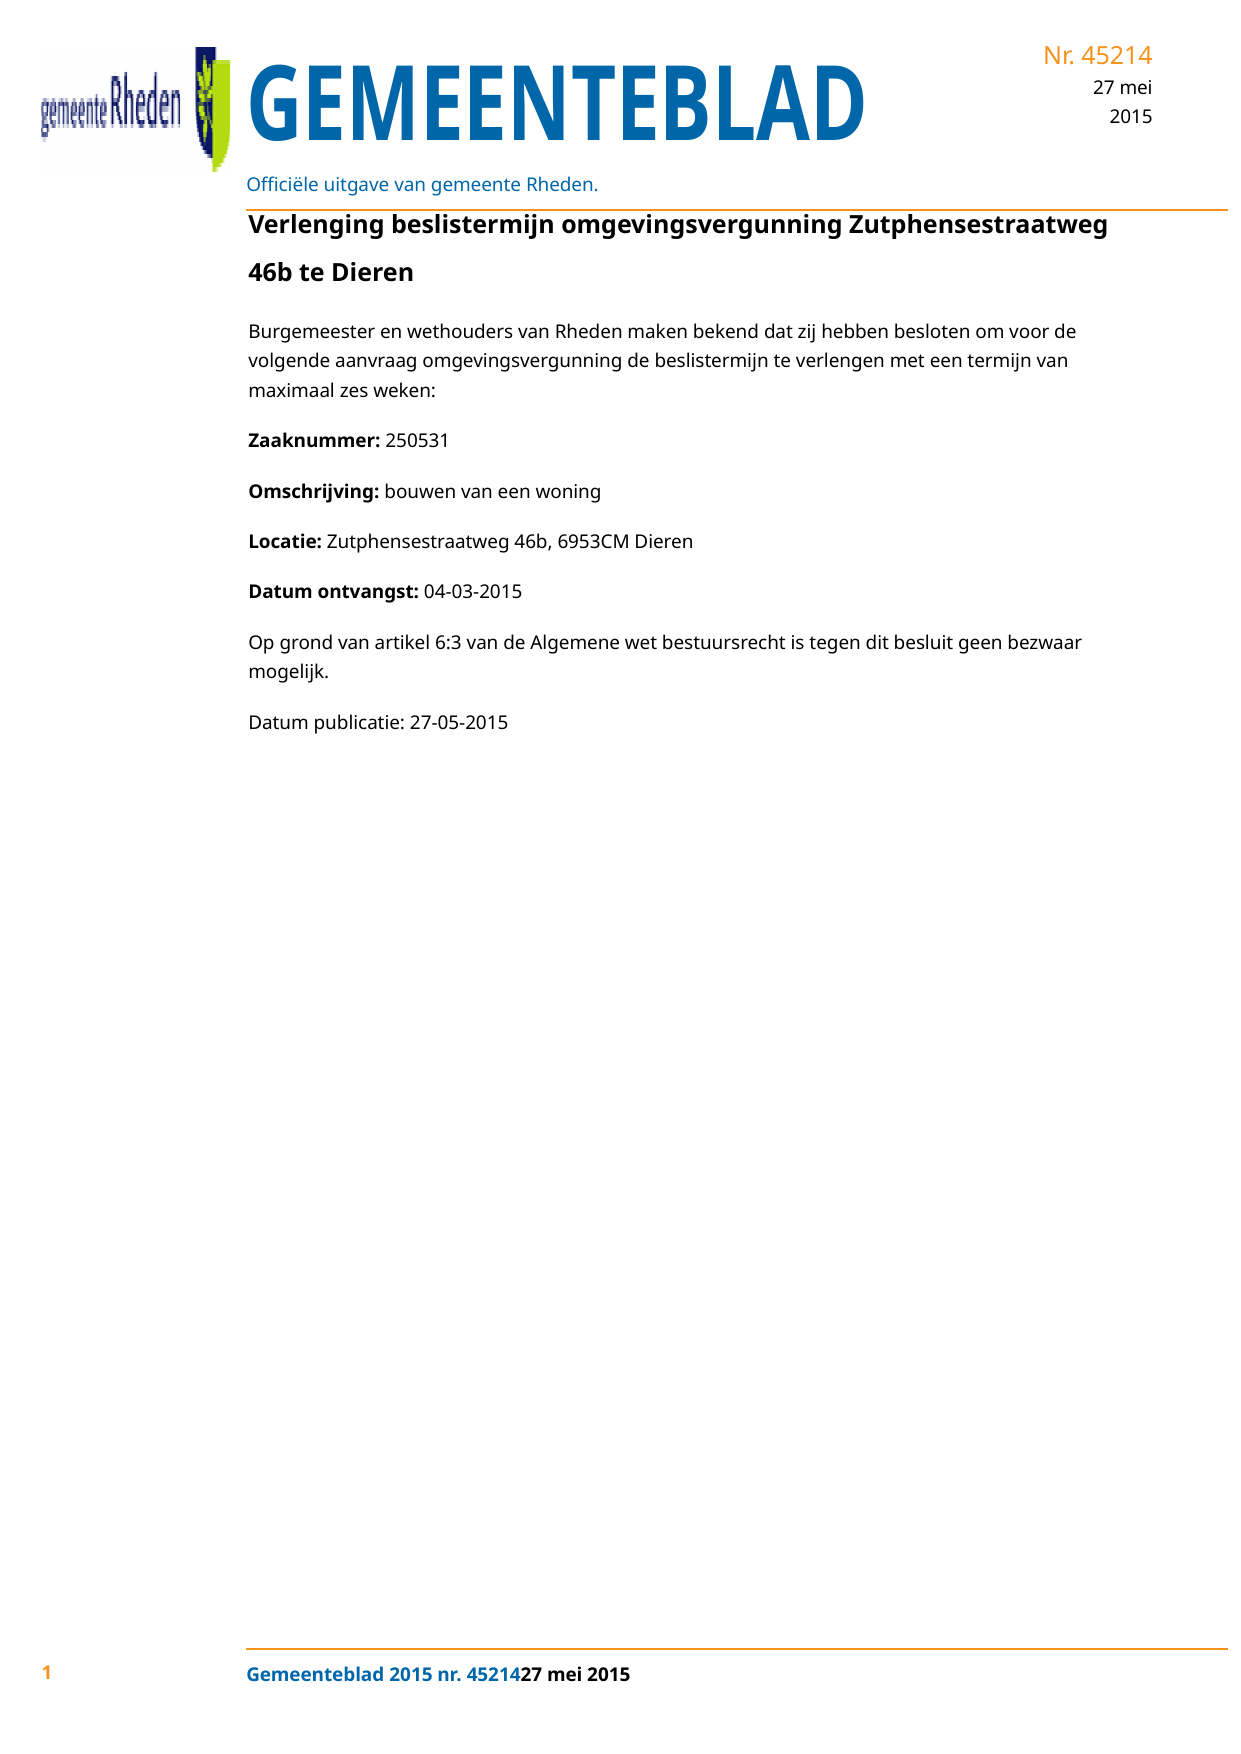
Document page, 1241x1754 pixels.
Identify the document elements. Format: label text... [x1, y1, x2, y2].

text Datum ontvangst: 04-03-2015 [248, 579, 1152, 604]
text Burgemeester en wethouders van Rheden maken bekend dat zij hebben besloten om voor de volgende aanvraag omgevingsvergunning de beslistermijn te verlengen met een termijn van maximaal zes weken: [248, 318, 1152, 403]
text Op grond van artikel 6:3 van de Algemene wet bestuursrecht is tegen dit besluit geen bezwaar mogelijk. [248, 629, 1152, 684]
text Verlenging beslistermijn omgevingsvergunning Zutphensestraatweg 46b te Dieren [248, 211, 1152, 288]
text Locatie: Zutphensestraatweg 46b, 6953CM Dieren [248, 528, 1152, 554]
picture [41, 47, 231, 172]
text Datum publicatie: 27-05-2015 [248, 709, 1152, 735]
text Zaaknummer: 250531 [248, 427, 1152, 453]
text Omschrijving: bouwen van een woning [248, 478, 1152, 504]
